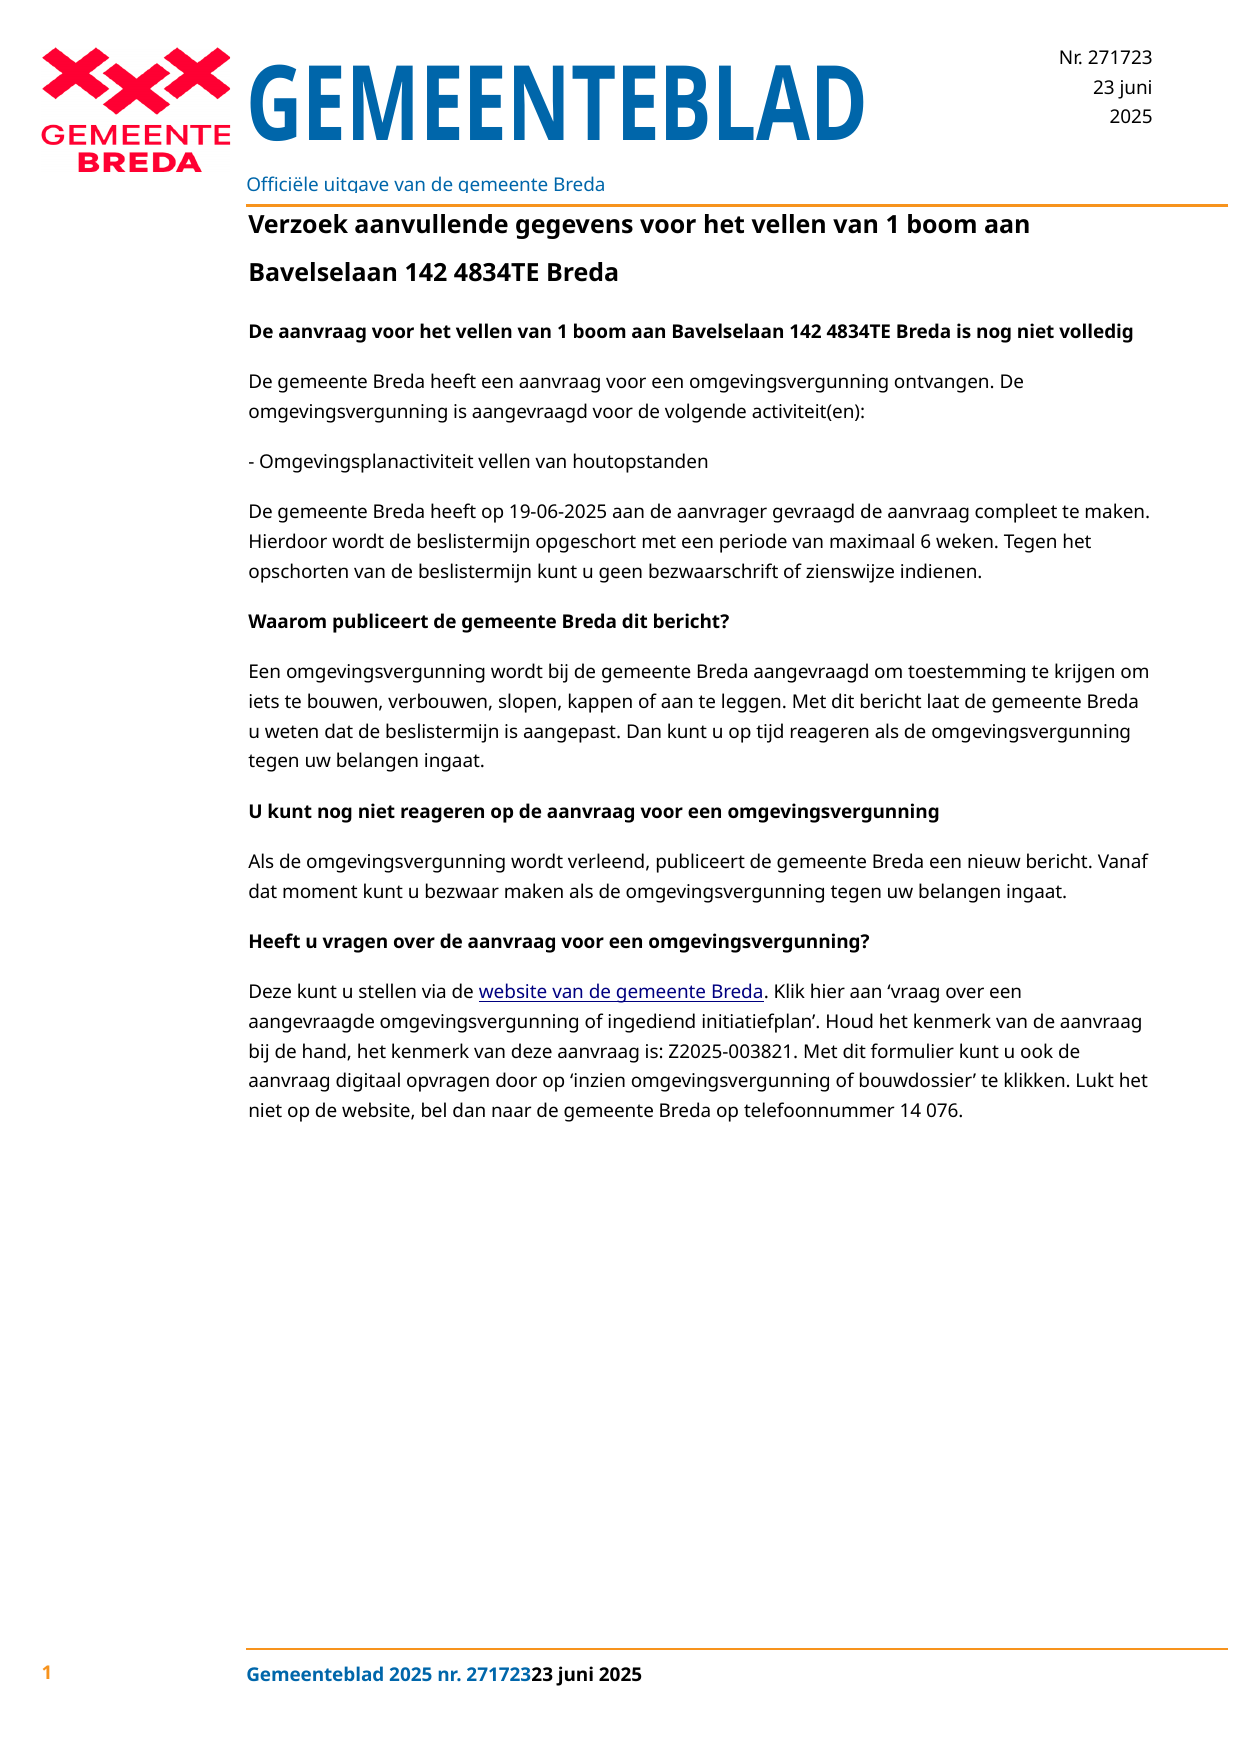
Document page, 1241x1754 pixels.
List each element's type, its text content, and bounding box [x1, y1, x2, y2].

text Deze kunt u stellen via de website van de gemeente Breda. Klik hier aan ‘vraag over een aangevraagde omgevingsvergunning of ingediend initiatiefplan’. Houd het kenmerk van de aanvraag bij de hand, het kenmerk van deze aanvraag is: Z2025-003821. Met dit formulier kunt u ook de aanvraag digitaal opvragen door op ‘inzien omgevingsvergunning of bouwdossier’ te klikken. Lukt het niet op de website, bel dan naar de gemeente Breda op telefoonnummer 14 076. [248, 979, 1152, 1123]
text U kunt nog niet reageren op de aanvraag voor een omgevingsvergunning [248, 798, 1152, 824]
text Verzoek aanvullende gegevens voor het vellen van 1 boom aan Bavelselaan 142 4834TE Breda [248, 207, 1152, 288]
text - Omgevingsplanactiviteit vellen van houtopstanden [248, 448, 1152, 474]
picture [41, 47, 231, 172]
text De gemeente Breda heeft op 19-06-2025 aan de aanvrager gevraagd de aanvraag compleet te maken. Hierdoor wordt de beslistermijn opgeschort met een periode van maximaal 6 weken. Tegen het opschorten van de beslistermijn kunt u geen bezwaarschrift of zienswijze indienen. [248, 499, 1152, 584]
text Heeft u vragen over de aanvraag voor een omgevingsvergunning? [248, 928, 1152, 954]
text De aanvraag voor het vellen van 1 boom aan Bavelselaan 142 4834TE Breda is nog niet volledig [248, 318, 1152, 344]
text Een omgevingsvergunning wordt bij de gemeente Breda aangevraagd om toestemming te krijgen om iets te bouwen, verbouwen, slopen, kappen of aan te leggen. Met dit bericht laat de gemeente Breda u weten dat de beslistermijn is aangepast. Dan kunt u op tijd reageren als de omgevingsvergunning tegen uw belangen ingaat. [248, 659, 1152, 773]
text Als de omgevingsvergunning wordt verleend, publiceert de gemeente Breda een nieuw bericht. Vanaf dat moment kunt u bezwaar maken als de omgevingsvergunning tegen uw belangen ingaat. [248, 848, 1152, 904]
text Waarom publiceert de gemeente Breda dit bericht? [248, 608, 1152, 634]
text De gemeente Breda heeft een aanvraag voor een omgevingsvergunning ontvangen. De omgevingsvergunning is aangevraagd voor de volgende activiteit(en): [248, 368, 1152, 424]
